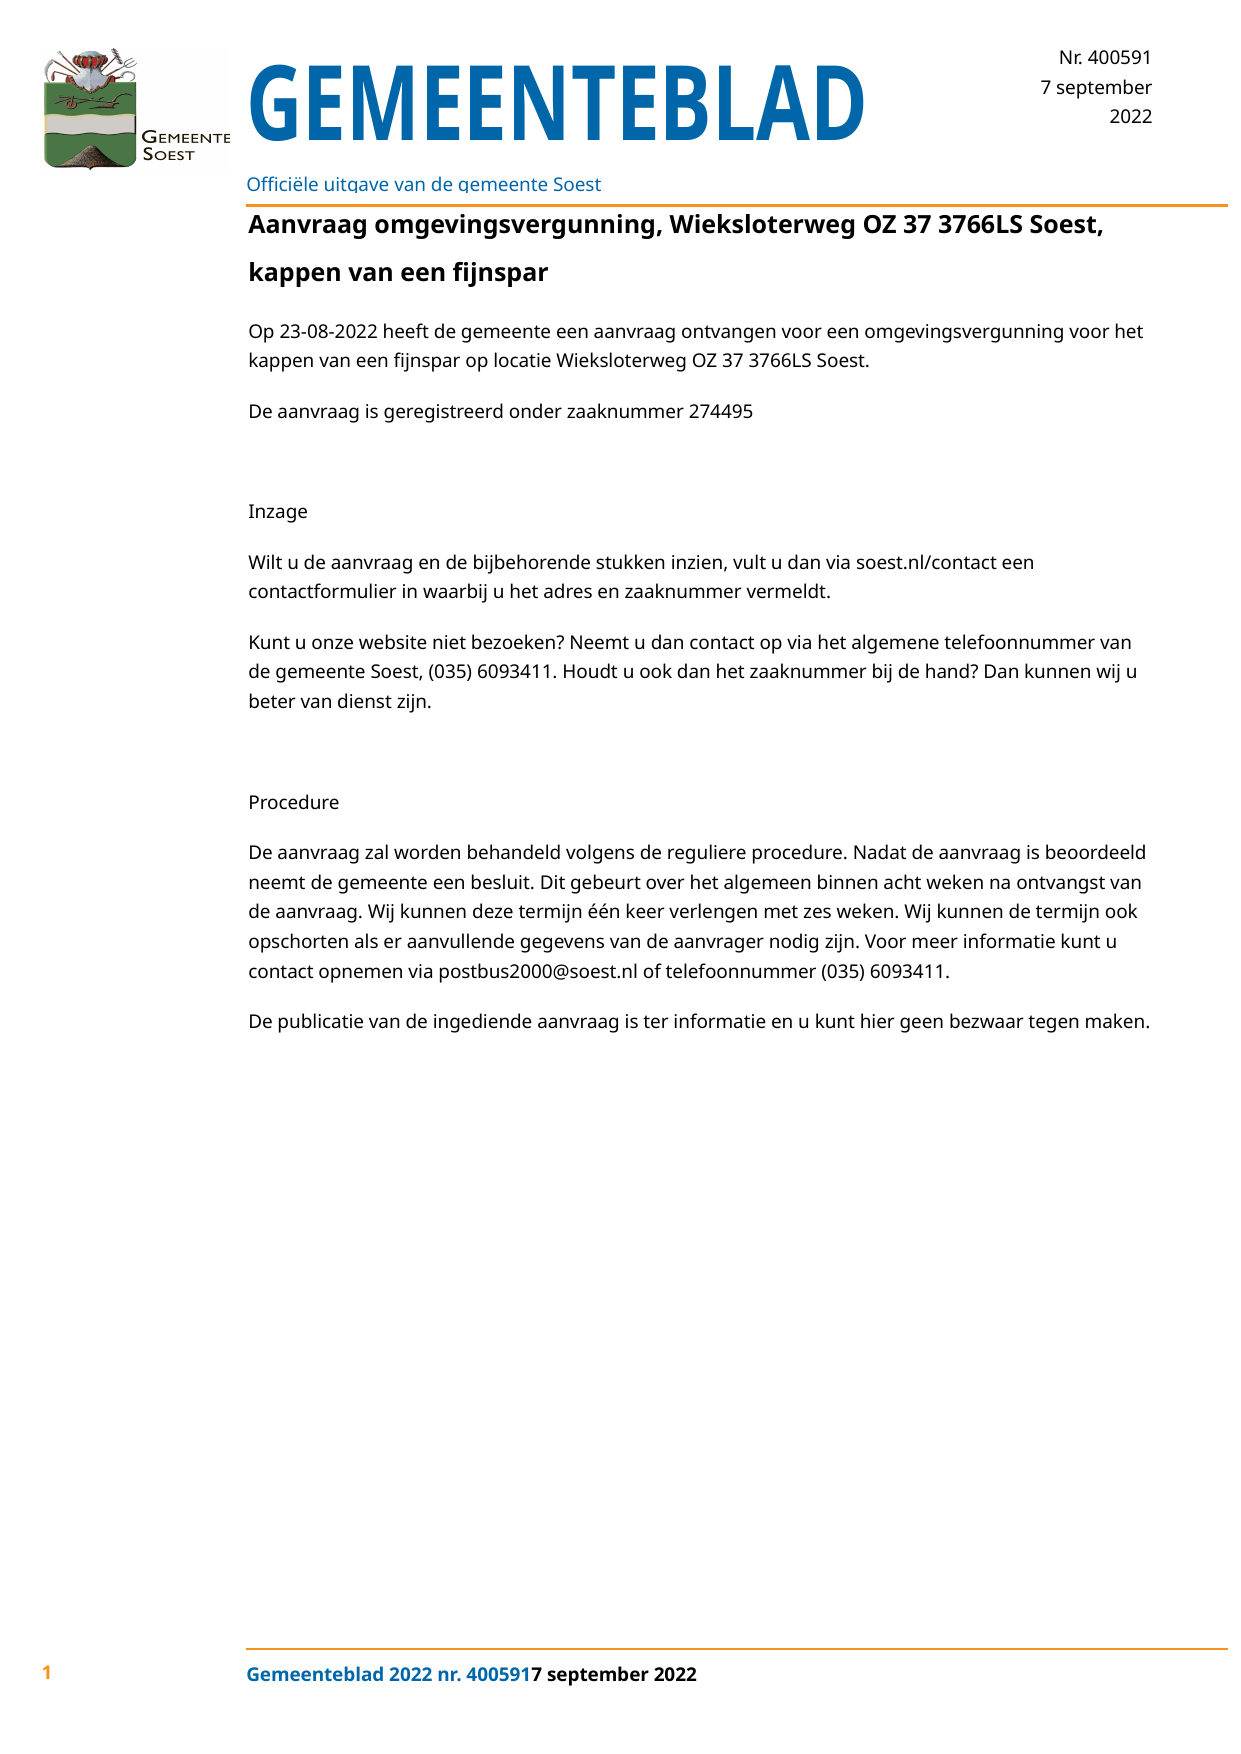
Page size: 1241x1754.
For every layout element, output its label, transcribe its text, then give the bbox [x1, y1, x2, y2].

text Op 23-08-2022 heeft de gemeente een aanvraag ontvangen voor een omgevingsvergunning voor het kappen van een fijnspar op locatie Wieksloterweg OZ 37 3766LS Soest. [248, 318, 1152, 373]
text De aanvraag zal worden behandeld volgens de reguliere procedure. Nadat de aanvraag is beoordeeld neemt de gemeente een besluit. Dit gebeurt over het algemeen binnen acht weken na ontvangst van de aanvraag. Wij kunnen deze termijn één keer verlengen met zes weken. Wij kunnen de termijn ook opschorten als er aanvullende gegevens van de aanvrager nodig zijn. Voor meer informatie kunt u contact opnemen via postbus2000@soest.nl of telefoonnummer (035) 6093411. [248, 839, 1152, 984]
text Inzage [248, 499, 1152, 524]
text De publicatie van de ingediende aanvraag is ter informatie en u kunt hier geen bezwaar tegen maken. [248, 1008, 1152, 1034]
picture [41, 47, 231, 172]
text De aanvraag is geregistreerd onder zaaknummer 274495 [248, 398, 1152, 424]
text Procedure [248, 789, 1152, 815]
text Wilt u de aanvraag en de bijbehorende stukken inzien, vult u dan via soest.nl/contact een contactformulier in waarbij u het adres en zaaknummer vermeldt. [248, 549, 1152, 604]
text Aanvraag omgevingsvergunning, Wieksloterweg OZ 37 3766LS Soest, kappen van een fijnspar [248, 207, 1152, 288]
text Kunt u onze website niet bezoeken? Neemt u dan contact op via het algemene telefoonnummer van de gemeente Soest, (035) 6093411. Houdt u ook dan het zaaknummer bij de hand? Dan kunnen wij u beter van dienst zijn. [248, 629, 1152, 714]
